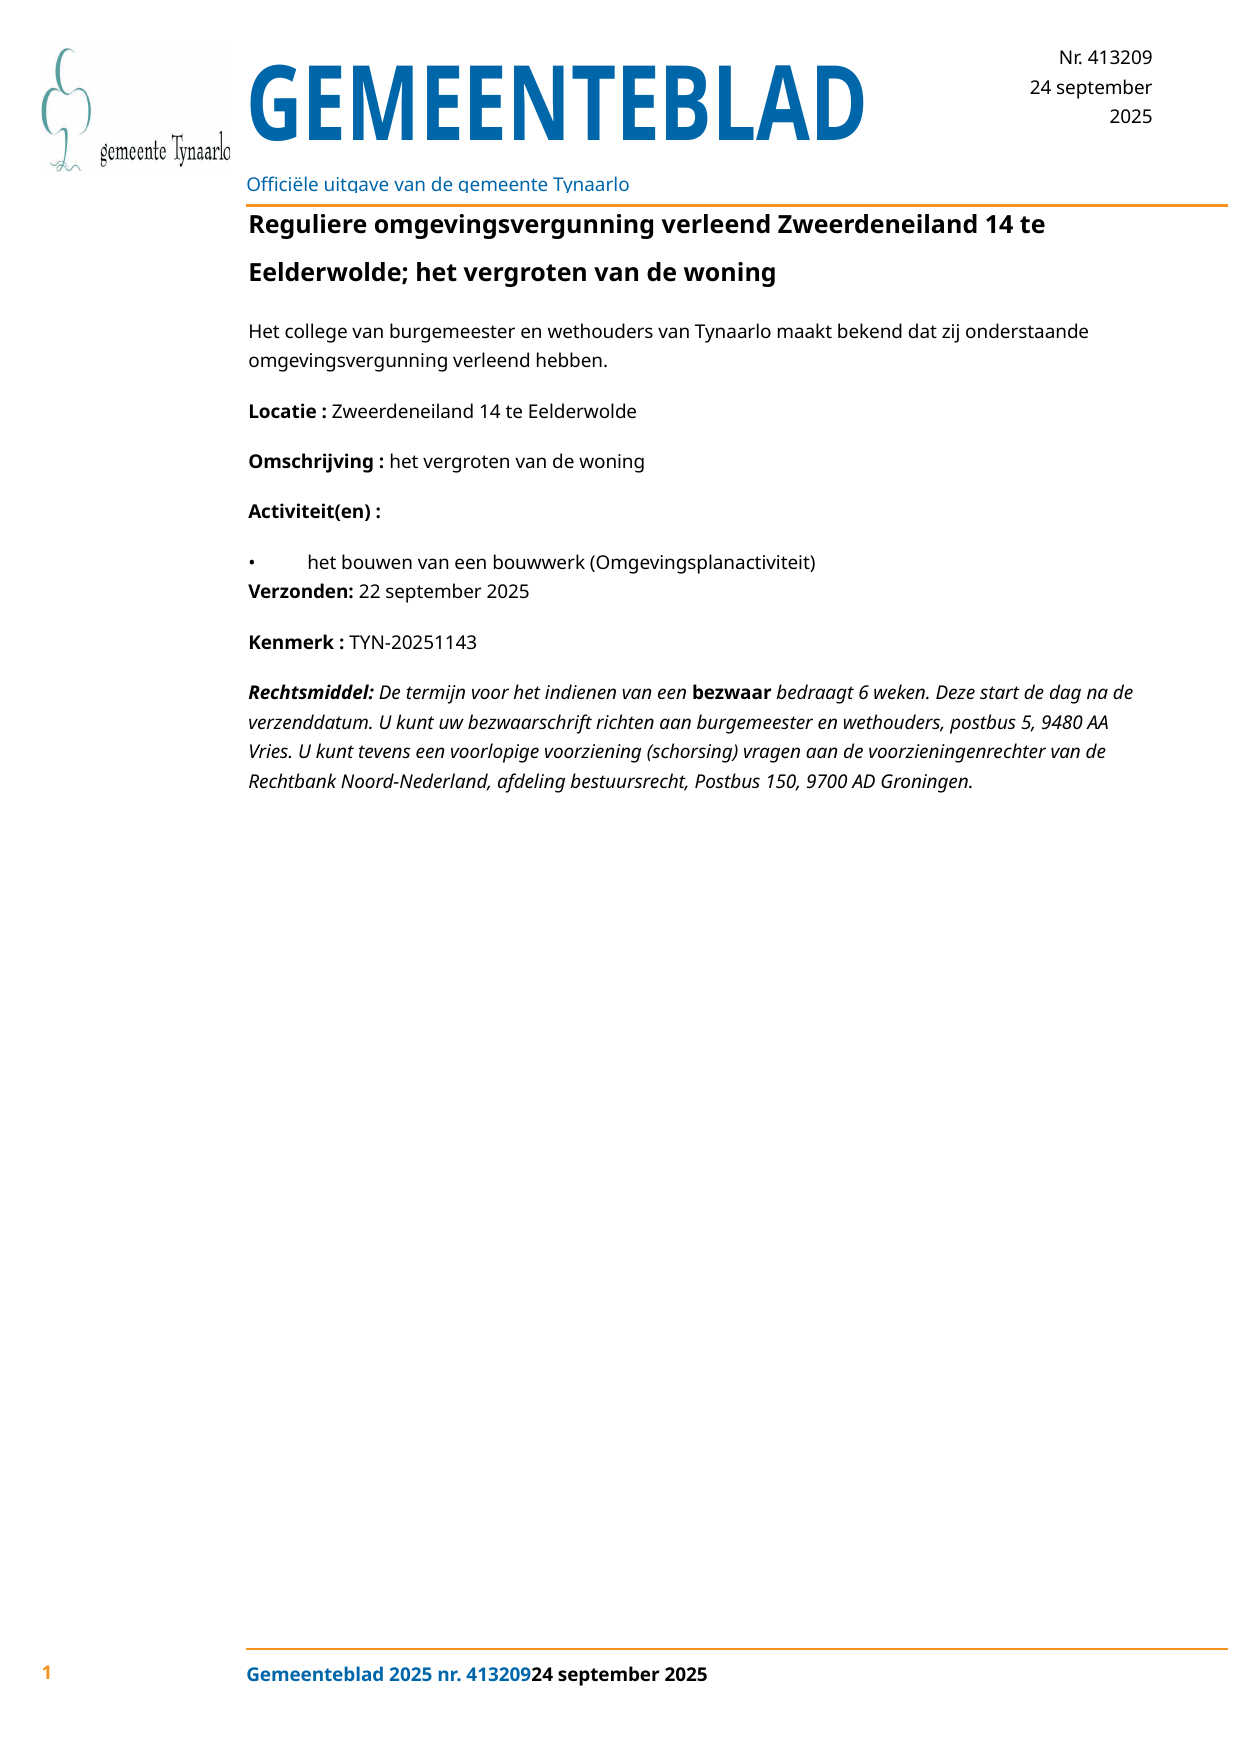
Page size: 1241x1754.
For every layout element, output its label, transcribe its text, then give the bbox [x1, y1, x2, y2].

text Verzonden: 22 september 2025 [248, 579, 1152, 604]
text Activiteit(en) : [248, 499, 1152, 524]
text Het college van burgemeester en wethouders van Tynaarlo maakt bekend dat zij onderstaande omgevingsvergunning verleend hebben. [248, 318, 1152, 373]
list het bouwen van een bouwwerk (Omgevingsplanactiviteit) [248, 549, 1152, 575]
text Kenmerk : TYN-20251143 [248, 629, 1152, 655]
picture [41, 47, 231, 172]
text Locatie : Zweerdeneiland 14 te Eelderwolde [248, 398, 1152, 424]
text Omschrijving : het vergroten van de woning [248, 448, 1152, 474]
text Reguliere omgevingsvergunning verleend Zweerdeneiland 14 te Eelderwolde; het vergroten van de woning [248, 207, 1152, 288]
text Rechtsmiddel: De termijn voor het indienen van een bezwaar bedraagt 6 weken. Deze start de dag na de verzenddatum. U kunt uw bezwaarschrift richten aan burgemeester en wethouders, postbus 5, 9480 AA Vries. U kunt tevens een voorlopige voorziening (schorsing) vragen aan de voorzieningenrechter van de Rechtbank Noord-Nederland, afdeling bestuursrecht, Postbus 150, 9700 AD Groningen. [248, 679, 1152, 794]
